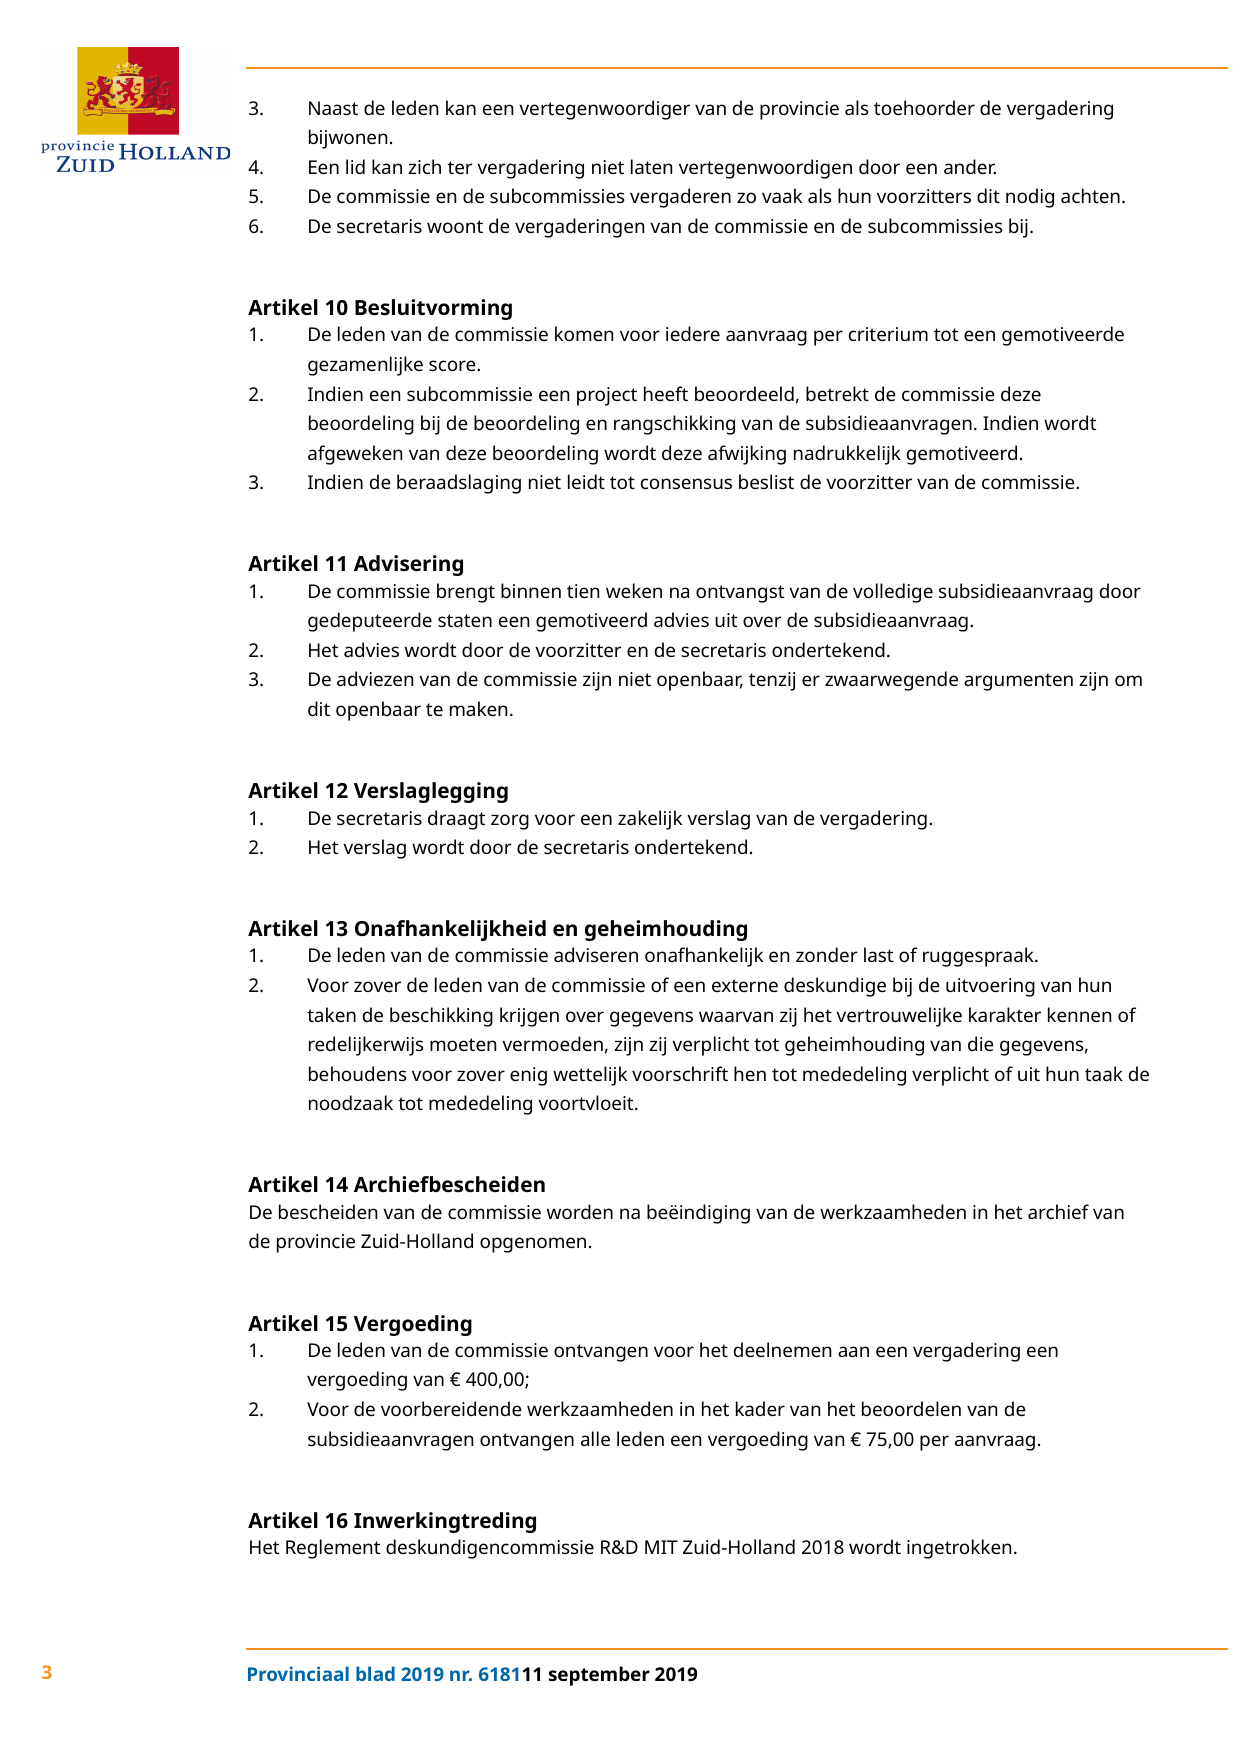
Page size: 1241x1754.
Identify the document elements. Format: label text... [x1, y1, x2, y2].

text Artikel 16 Inwerkingtreding [248, 1506, 1152, 1534]
list De commissie brengt binnen tien weken na ontvangst van de volledige subsidieaanvraag door gedeputeerde staten een gemotiveerd advies uit over de subsidieaanvraag. [248, 578, 1152, 633]
list De leden van de commissie adviseren onafhankelijk en zonder last of ruggespraak. [248, 943, 1152, 968]
list De leden van de commissie komen voor iedere aanvraag per criterium tot een gemotiveerde gezamenlijke score. [248, 322, 1152, 377]
list De secretaris draagt zorg voor een zakelijk verslag van de vergadering. [248, 805, 1152, 830]
list Een lid kan zich ter vergadering niet laten vertegenwoordigen door een ander. [248, 154, 1152, 180]
list Naast de leden kan een vertegenwoordiger van de provincie als toehoorder de vergadering bijwonen. [248, 95, 1152, 150]
list Voor de voorbereidende werkzaamheden in het kader van het beoordelen van de subsidieaanvragen ontvangen alle leden een vergoeding van € 75,00 per aanvraag. [248, 1396, 1152, 1452]
picture [41, 47, 231, 172]
text Artikel 10 Besluitvorming [248, 293, 1152, 322]
list De commissie en de subcommissies vergaderen zo vaak als hun voorzitters dit nodig achten. [248, 183, 1152, 209]
text Het Reglement deskundigencommissie R&D MIT Zuid-Holland 2018 wordt ingetrokken. [248, 1534, 1152, 1560]
list Het verslag wordt door de secretaris ondertekend. [248, 834, 1152, 860]
text Artikel 15 Vergoeding [248, 1309, 1152, 1337]
text Artikel 12 Verslaglegging [248, 776, 1152, 805]
text Artikel 11 Advisering [248, 549, 1152, 578]
text Artikel 14 Archiefbescheiden [248, 1171, 1152, 1199]
list De leden van de commissie ontvangen voor het deelnemen aan een vergadering een vergoeding van € 400,00; [248, 1337, 1152, 1392]
list Indien de beraadslaging niet leidt tot consensus beslist de voorzitter van de commissie. [248, 469, 1152, 495]
list Het advies wordt door de voorzitter en de secretaris ondertekend. [248, 637, 1152, 663]
text Artikel 13 Onafhankelijkheid en geheimhouding [248, 914, 1152, 943]
text De bescheiden van de commissie worden na beëindiging van de werkzaamheden in het archief van de provincie Zuid-Holland opgenomen. [248, 1199, 1152, 1254]
list Indien een subcommissie een project heeft beoordeeld, betrekt de commissie deze beoordeling bij de beoordeling en rangschikking van de subsidieaanvragen. Indien wordt afgeweken van deze beoordeling wordt deze afwijking nadrukkelijk gemotiveerd. [248, 381, 1152, 466]
list Voor zover de leden van de commissie of een externe deskundige bij de uitvoering van hun taken de beschikking krijgen over gegevens waarvan zij het vertrouwelijke karakter kennen of redelijkerwijs moeten vermoeden, zijn zij verplicht tot geheimhouding van die gegevens, behoudens voor zover enig wettelijk voorschrift hen tot mededeling verplicht of uit hun taak de noodzaak tot mededeling voortvloeit. [248, 972, 1152, 1116]
list De secretaris woont de vergaderingen van de commissie en de subcommissies bij. [248, 213, 1152, 239]
list De adviezen van de commissie zijn niet openbaar, tenzij er zwaarwegende argumenten zijn om dit openbaar te maken. [248, 667, 1152, 722]
